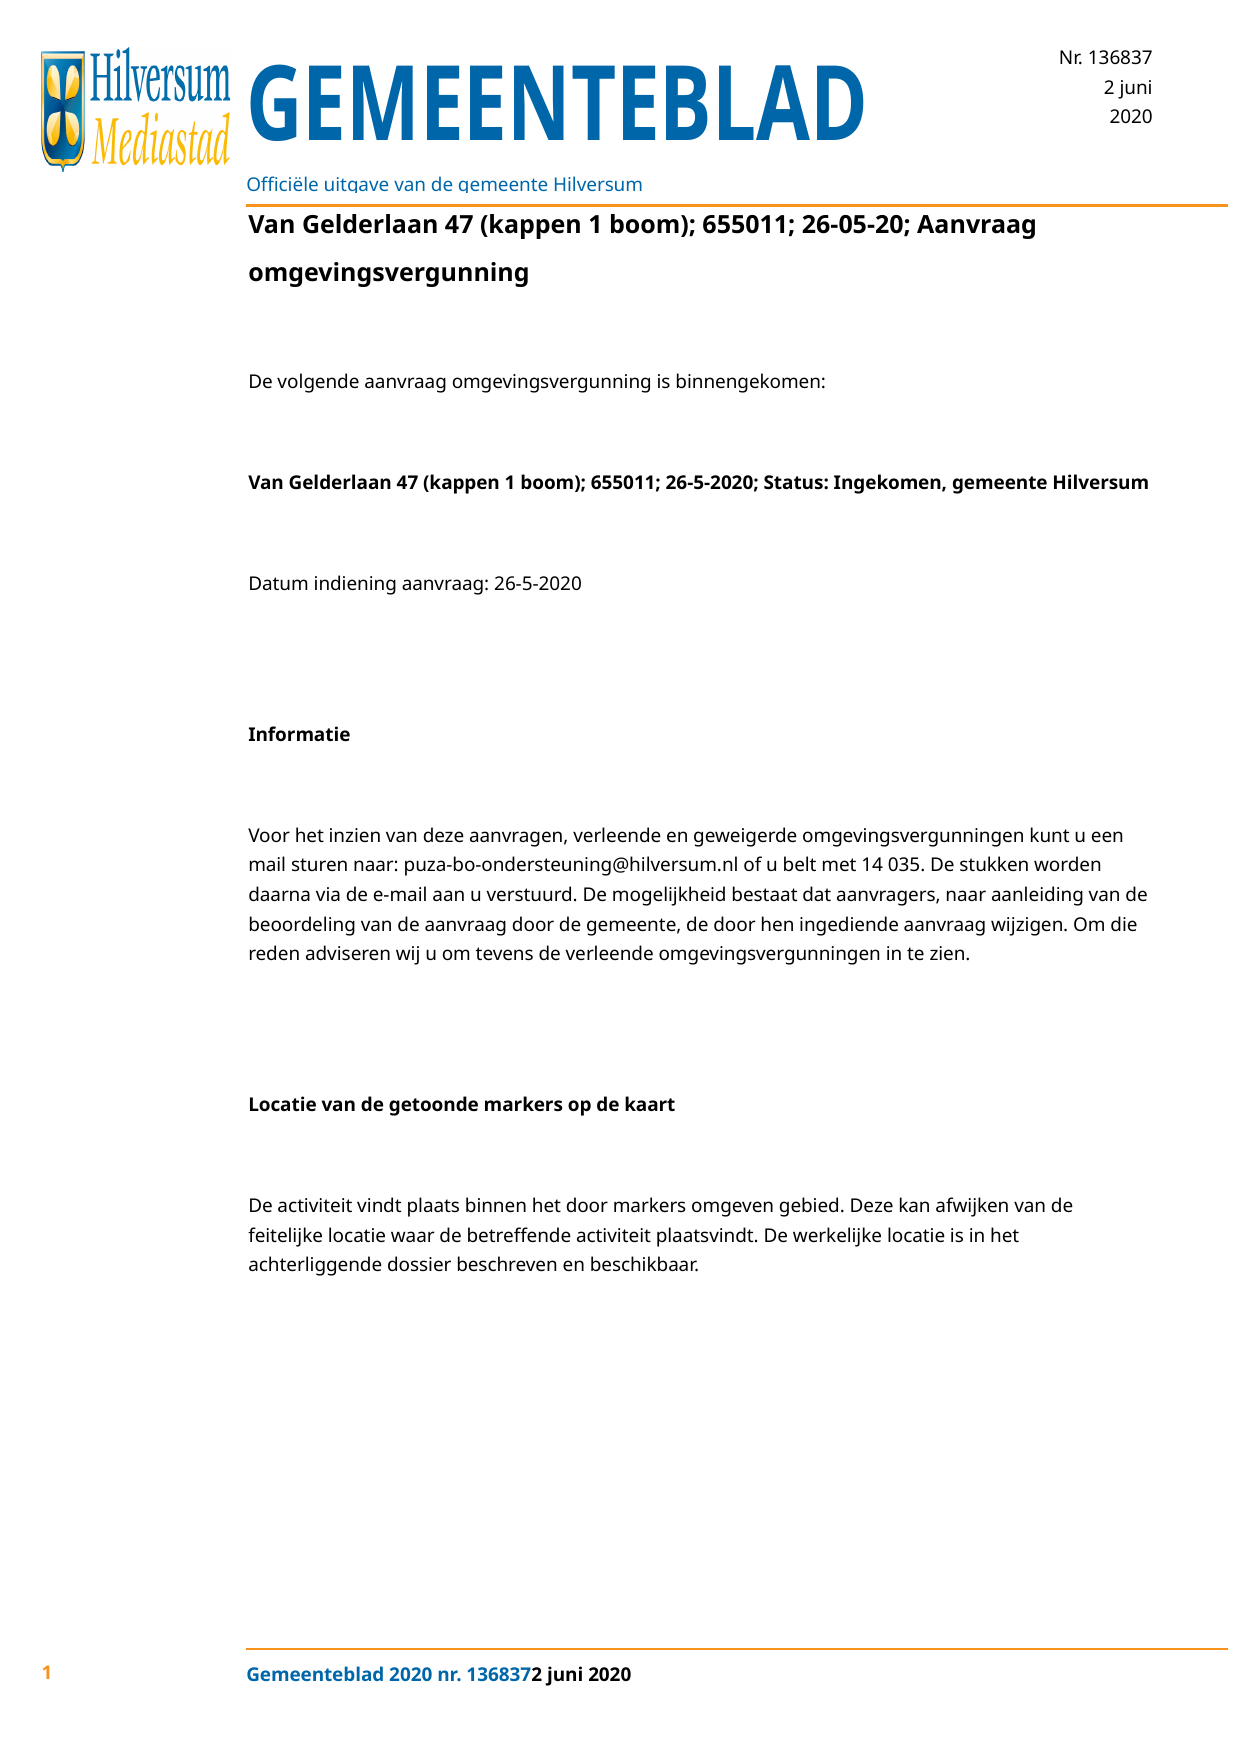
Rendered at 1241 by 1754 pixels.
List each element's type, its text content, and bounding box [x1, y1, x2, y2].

text Informatie [248, 721, 1152, 747]
text De activiteit vindt plaats binnen het door markers omgeven gebied. Deze kan afwijken van de feitelijke locatie waar de betreffende activiteit plaatsvindt. De werkelijke locatie is in het achterliggende dossier beschreven en beschikbaar. [248, 1192, 1152, 1277]
text Datum indiening aanvraag: 26-5-2020 [248, 570, 1152, 596]
text Voor het inzien van deze aanvragen, verleende en geweigerde omgevingsvergunningen kunt u een mail sturen naar: puza-bo-ondersteuning@hilversum.nl of u belt met 14 035. De stukken worden daarna via de e-mail aan u verstuurd. De mogelijkheid bestaat dat aanvragers, naar aanleiding van de beoordeling van de aanvraag door de gemeente, de door hen ingediende aanvraag wijzigen. Om die reden adviseren wij u om tevens de verleende omgevingsvergunningen in te zien. [248, 822, 1152, 966]
text Van Gelderlaan 47 (kappen 1 boom); 655011; 26-5-2020; Status: Ingekomen, gemeente Hilversum [248, 469, 1152, 495]
text De volgende aanvraag omgevingsvergunning is binnengekomen: [248, 368, 1152, 394]
text Van Gelderlaan 47 (kappen 1 boom); 655011; 26-05-20; Aanvraag omgevingsvergunning [248, 207, 1152, 288]
picture [41, 47, 231, 172]
text Locatie van de getoonde markers op de kaart [248, 1092, 1152, 1117]
